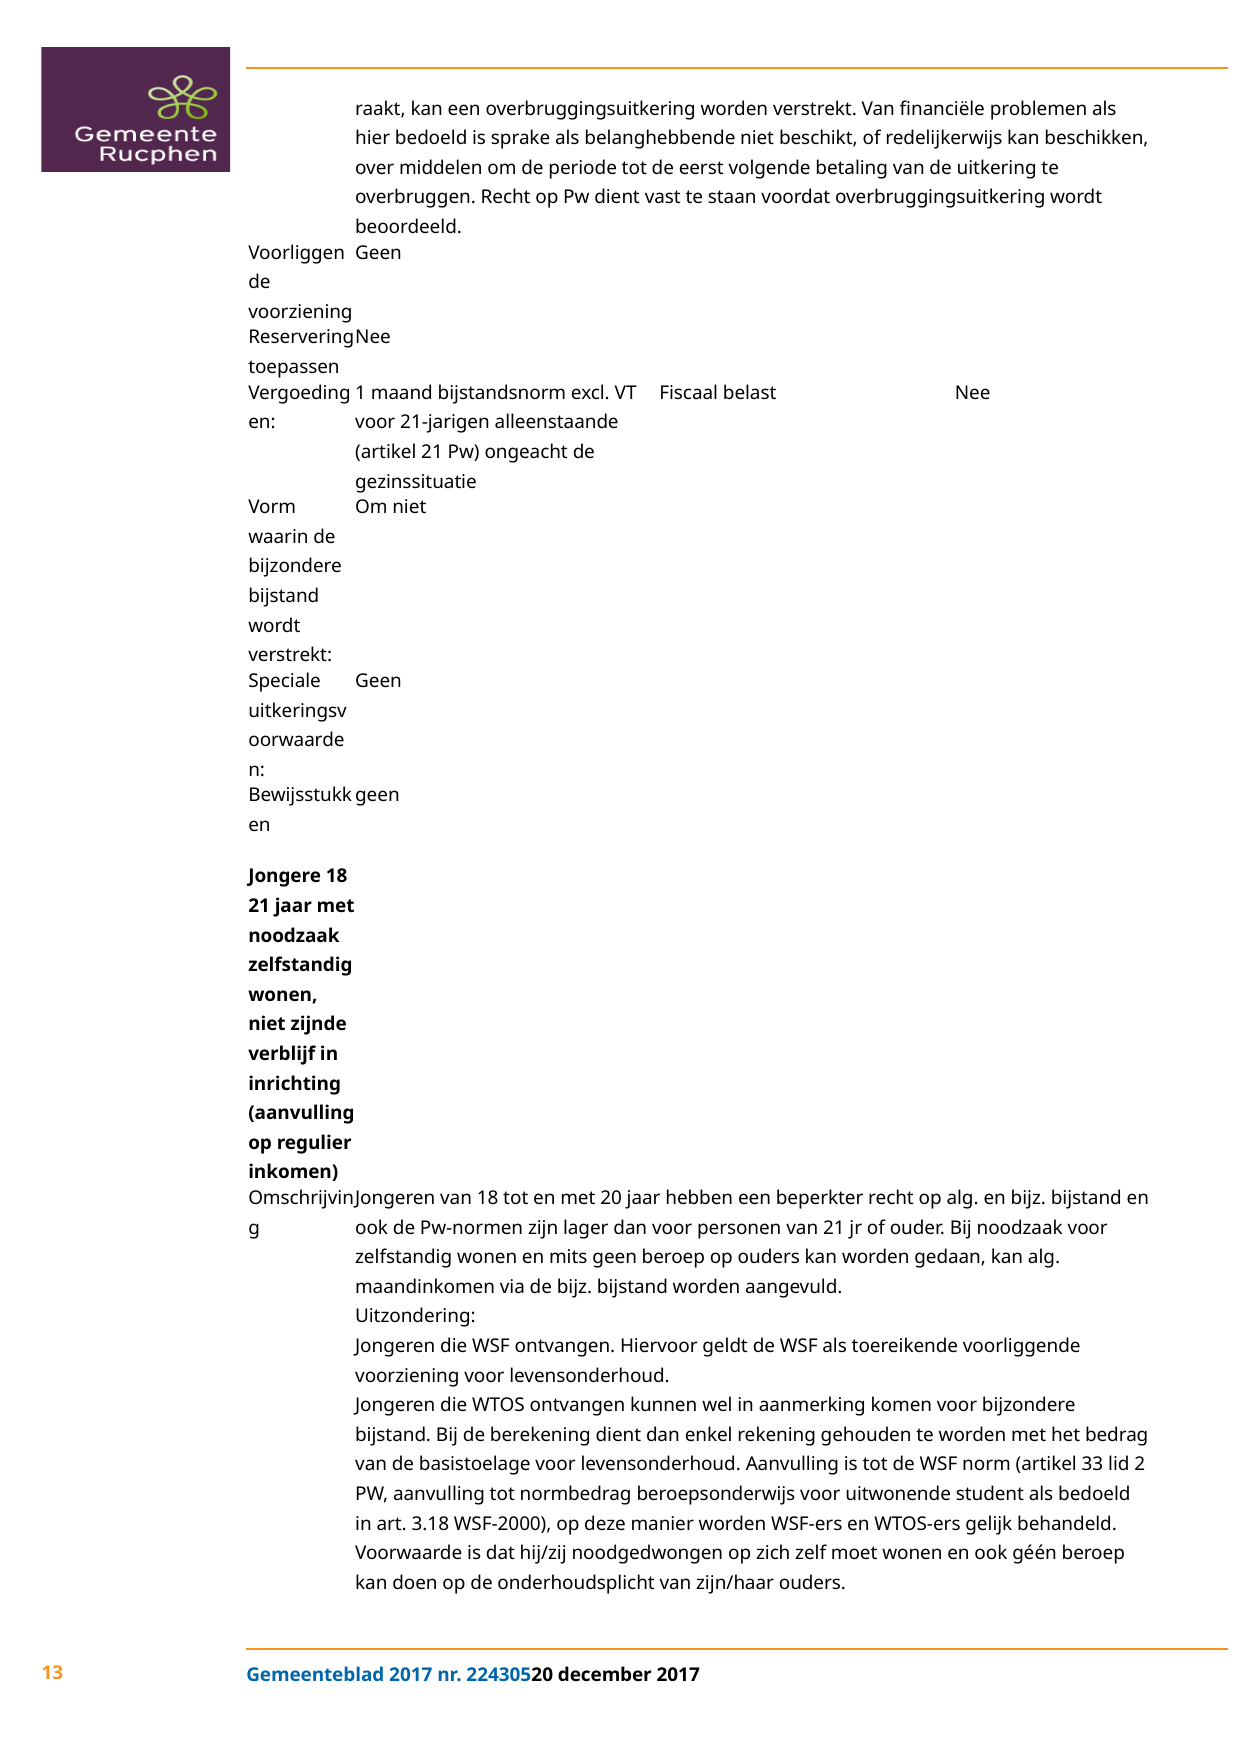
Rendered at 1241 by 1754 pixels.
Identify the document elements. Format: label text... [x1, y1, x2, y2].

table_cell Geen [355, 667, 1152, 782]
table_cell Geen [355, 239, 1152, 324]
table_cell geen [355, 782, 1152, 837]
table_cell Fiscaal belast [659, 379, 954, 493]
table_cell Vergoedingen: [248, 379, 355, 493]
table_cell [248, 95, 355, 239]
table_cell Omschrijving [248, 1184, 355, 1594]
table_cell Voorliggende voorziening [248, 239, 355, 324]
table_cell Vorm waarin de bijzondere bijstand wordt verstrekt: [248, 494, 355, 667]
table_cell raakt, kan een overbruggingsuitkering worden verstrekt. Van financiële problemen als hier bedoeld is sprake als belanghebbende niet beschikt, of redelijkerwijs kan beschikken, over middelen om de periode tot de eerst volgende betaling van de uitkering te overbruggen. Recht op Pw dient vast te staan voordat overbruggingsuitkering wordt beoordeeld. [355, 95, 1152, 239]
table_cell Reservering toepassen [248, 324, 355, 379]
table_cell Nee [955, 379, 1152, 493]
table_cell 1 maand bijstandsnorm excl. VT voor 21-jarigen alleenstaande (artikel 21 Pw) ongeacht de gezinssituatie [355, 379, 659, 493]
table_cell Nee [355, 324, 1152, 379]
table_cell [355, 837, 1152, 863]
table_cell Bewijsstukken [248, 782, 355, 837]
table_cell Jongere 18 21 jaar met noodzaak zelfstandig wonen, niet zijnde verblijf in inrichting (aanvulling op regulier inkomen) [248, 863, 355, 1184]
table_cell [355, 863, 1152, 1184]
table_cell Speciale uitkeringsvoorwaarden: [248, 667, 355, 782]
picture [41, 47, 231, 172]
table_cell Jongeren van 18 tot en met 20 jaar hebben een beperkter recht op alg. en bijz. bijstand en ook de Pw-normen zijn lager dan voor personen van 21 jr of ouder. Bij noodzaak voor zelfstandig wonen en mits geen beroep op ouders kan worden gedaan, kan alg. maandinkomen via de bijz. bijstand worden aangevuld. Uitzondering: Jongeren die WSF ontvangen. Hiervoor geldt de WSF als toereikende voorliggende voorziening voor levensonderhoud. Jongeren die WTOS ontvangen kunnen wel in aanmerking komen voor bijzondere bijstand. Bij de berekening dient dan enkel rekening gehouden te worden met het bedrag van de basistoelage voor levensonderhoud. Aanvulling is tot de WSF norm (artikel 33 lid 2 PW, aanvulling tot normbedrag beroepsonderwijs voor uitwonende student als bedoeld in art. 3.18 WSF-2000), op deze manier worden WSF-ers en WTOS-ers gelijk behandeld. Voorwaarde is dat hij/zij noodgedwongen op zich zelf moet wonen en ook géén beroep kan doen op de onderhoudsplicht van zijn/haar ouders. [355, 1184, 1152, 1594]
table_cell [248, 837, 355, 863]
table_cell Om niet [355, 494, 1152, 667]
